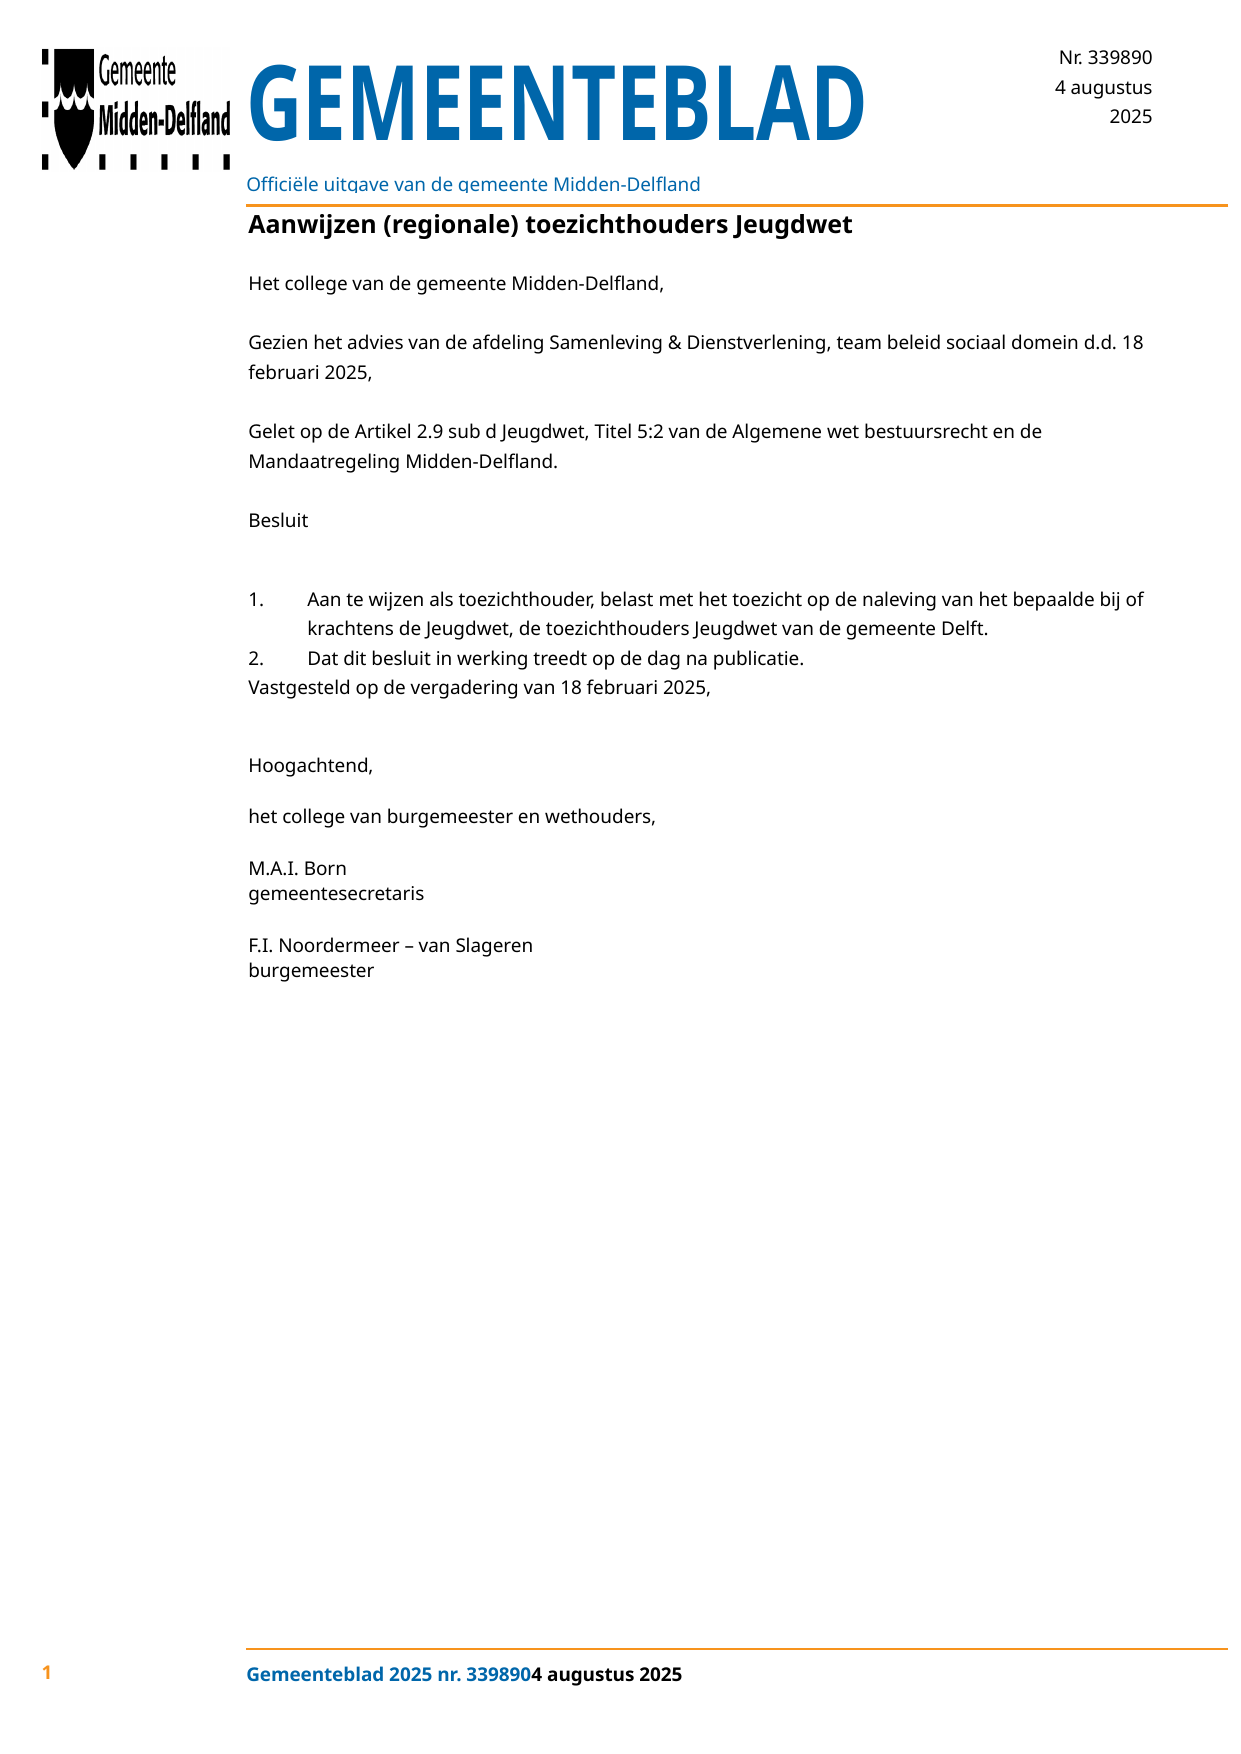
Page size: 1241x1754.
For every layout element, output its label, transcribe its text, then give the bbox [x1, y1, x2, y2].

text Aanwijzen (regionale) toezichthouders Jeugdwet [248, 207, 1152, 241]
text burgemeester [248, 958, 1152, 983]
text M.A.I. Born [248, 855, 1152, 880]
text Vastgesteld op de vergadering van 18 februari 2025, [248, 674, 1152, 700]
text het college van burgemeester en wethouders, [248, 803, 1152, 829]
text Hoogachtend, [248, 752, 1152, 777]
text Het college van de gemeente Midden-Delfland, [248, 270, 1152, 296]
picture [41, 47, 231, 172]
list Dat dit besluit in werking treedt op de dag na publicatie. [248, 645, 1152, 671]
text Besluit [248, 507, 1152, 533]
text F.I. Noordermeer – van Slageren [248, 932, 1152, 958]
text Gezien het advies van de afdeling Samenleving & Dienstverlening, team beleid sociaal domein d.d. 18 februari 2025, [248, 329, 1152, 385]
list Aan te wijzen als toezichthouder, belast met het toezicht op de naleving van het bepaalde bij of krachtens de Jeugdwet, de toezichthouders Jeugdwet van de gemeente Delft. [248, 586, 1152, 641]
text gemeentesecretaris [248, 880, 1152, 906]
text Gelet op de Artikel 2.9 sub d Jeugdwet, Titel 5:2 van de Algemene wet bestuursrecht en de Mandaatregeling Midden-Delfland. [248, 418, 1152, 473]
